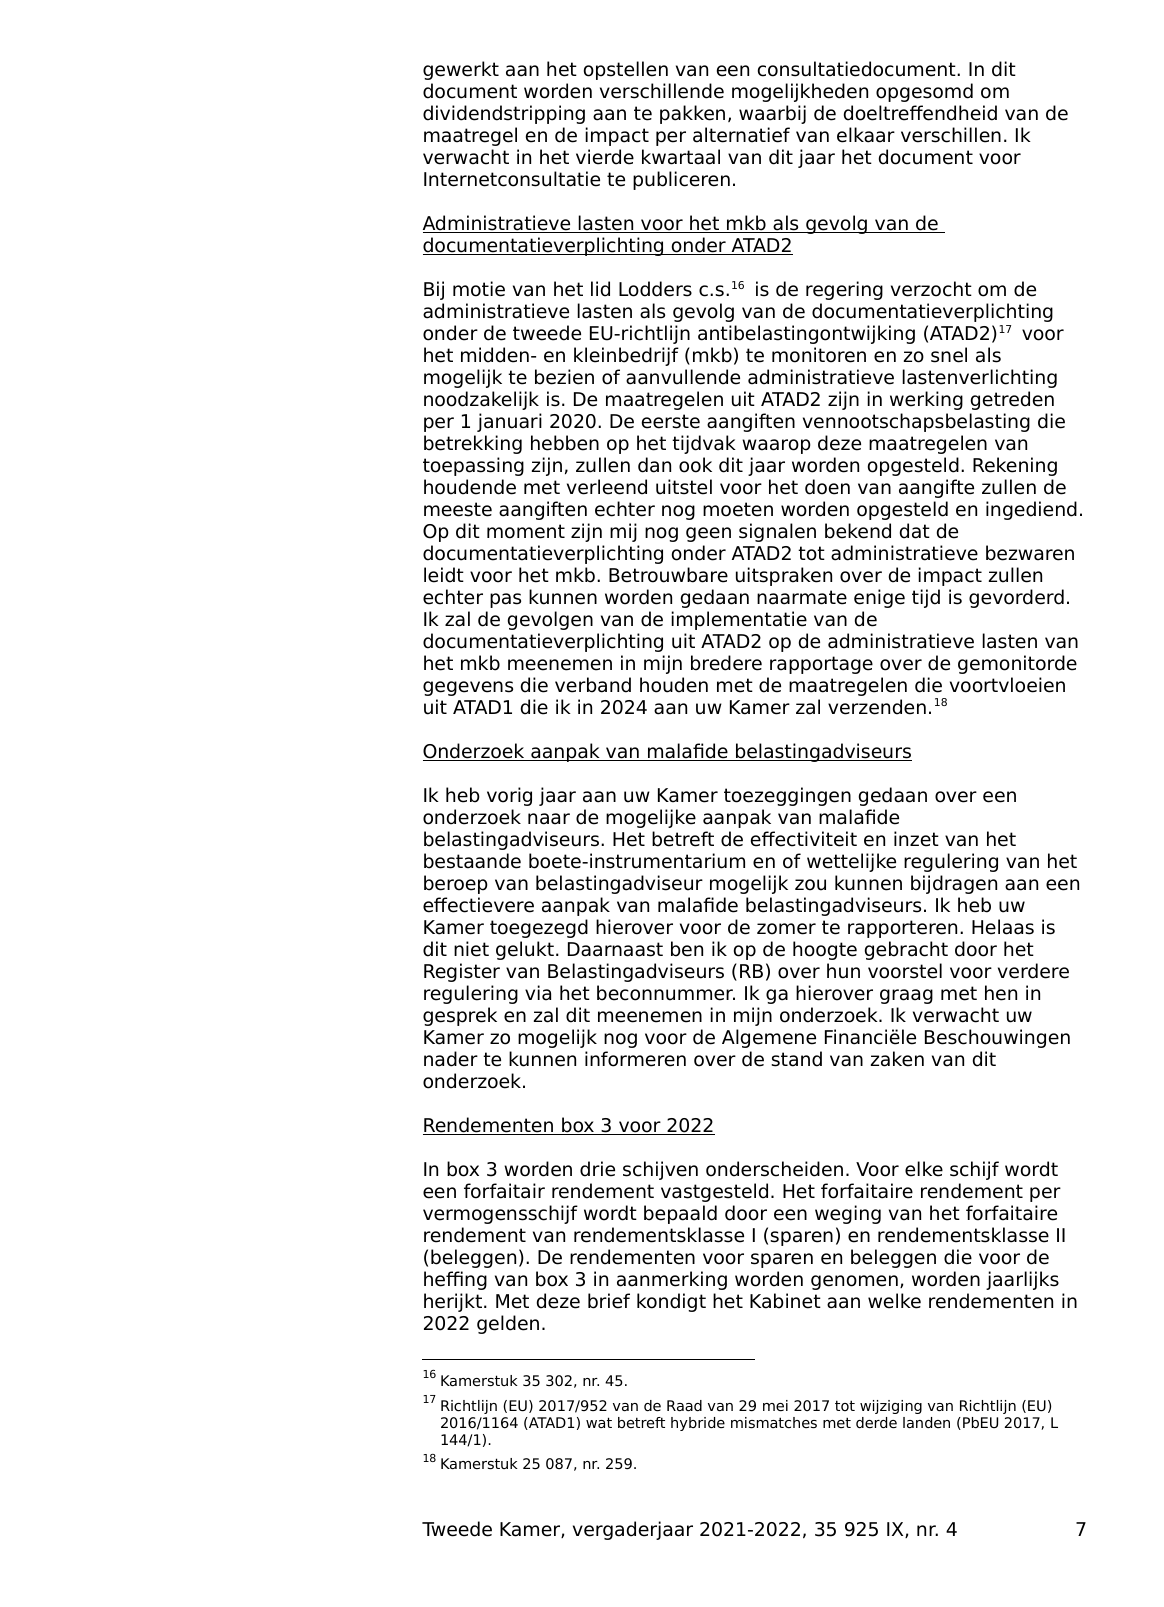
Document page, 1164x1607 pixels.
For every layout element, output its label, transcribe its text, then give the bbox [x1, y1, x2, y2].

subtitle Administratieve lasten voor het mkb als gevolg van de documentatieverplichting onder ATAD2 [422, 213, 1087, 257]
text Kamerstuk 25 087, nr. 259. [422, 1452, 1087, 1474]
text Ik heb vorig jaar aan uw Kamer toezeggingen gedaan over een onderzoek naar de mogelijke aanpak van malafide belastingadviseurs. Het betreft de effectiviteit en inzet van het bestaande boete-instrumentarium en of wettelijke regulering van het beroep van belastingadviseur mogelijk zou kunnen bijdragen aan een effectievere aanpak van malafide belastingadviseurs. Ik heb uw Kamer toegezegd hierover voor de zomer te rapporteren. Helaas is dit niet gelukt. Daarnaast ben ik op de hoogte gebracht door het Register van Belastingadviseurs (RB) over hun voorstel voor verdere regulering via het beconnummer. Ik ga hierover graag met hen in gesprek en zal dit meenemen in mijn onderzoek. Ik verwacht uw Kamer zo mogelijk nog voor de Algemene Financiële Beschouwingen nader te kunnen informeren over de stand van zaken van dit onderzoek. [422, 785, 1087, 1093]
text Richtlijn (EU) 2017/952 van de Raad van 29 mei 2017 tot wijziging van Richtlijn (EU) 2016/1164 (ATAD1) wat betreft hybride mismatches met derde landen (PbEU 2017, L 144/1). [422, 1393, 1087, 1449]
subtitle Onderzoek aanpak van malafide belastingadviseurs [422, 741, 1087, 763]
text gewerkt aan het opstellen van een consultatiedocument. In dit document worden verschillende mogelijkheden opgesomd om dividendstripping aan te pakken, waarbij de doeltreffendheid van de maatregel en de impact per alternatief van elkaar verschillen. Ik verwacht in het vierde kwartaal van dit jaar het document voor Internetconsultatie te publiceren. [422, 59, 1087, 191]
text In box 3 worden drie schijven onderscheiden. Voor elke schijf wordt een forfaitair rendement vastgesteld. Het forfaitaire rendement per vermogensschijf wordt bepaald door een weging van het forfaitaire rendement van rendementsklasse I (sparen) en rendementsklasse II (beleggen). De rendementen voor sparen en beleggen die voor de heffing van box 3 in aanmerking worden genomen, worden jaarlijks herijkt. Met deze brief kondigt het Kabinet aan welke rendementen in 2022 gelden. [422, 1159, 1087, 1335]
text Kamerstuk 35 302, nr. 45. [422, 1368, 1087, 1391]
text Bij motie van het lid Lodders c.s. is de regering verzocht om de administratieve lasten als gevolg van de documentatieverplichting onder de tweede EU-richtlijn antibelastingontwijking (ATAD2) voor het midden- en kleinbedrijf (mkb) te monitoren en zo snel als mogelijk te bezien of aanvullende administratieve lastenverlichting noodzakelijk is. De maatregelen uit ATAD2 zijn in werking getreden per 1 januari 2020. De eerste aangiften vennootschapsbelasting die betrekking hebben op het tijdvak waarop deze maatregelen van toepassing zijn, zullen dan ook dit jaar worden opgesteld. Rekening houdende met verleend uitstel voor het doen van aangifte zullen de meeste aangiften echter nog moeten worden opgesteld en ingediend. Op dit moment zijn mij nog geen signalen bekend dat de documentatieverplichting onder ATAD2 tot administratieve bezwaren leidt voor het mkb. Betrouwbare uitspraken over de impact zullen echter pas kunnen worden gedaan naarmate enige tijd is gevorderd. Ik zal de gevolgen van de implementatie van de documentatieverplichting uit ATAD2 op de administratieve lasten van het mkb meenemen in mijn bredere rapportage over de gemonitorde gegevens die verband houden met de maatregelen die voortvloeien uit ATAD1 die ik in 2024 aan uw Kamer zal verzenden. [422, 279, 1087, 719]
subtitle Rendementen box 3 voor 2022 [422, 1115, 1087, 1137]
